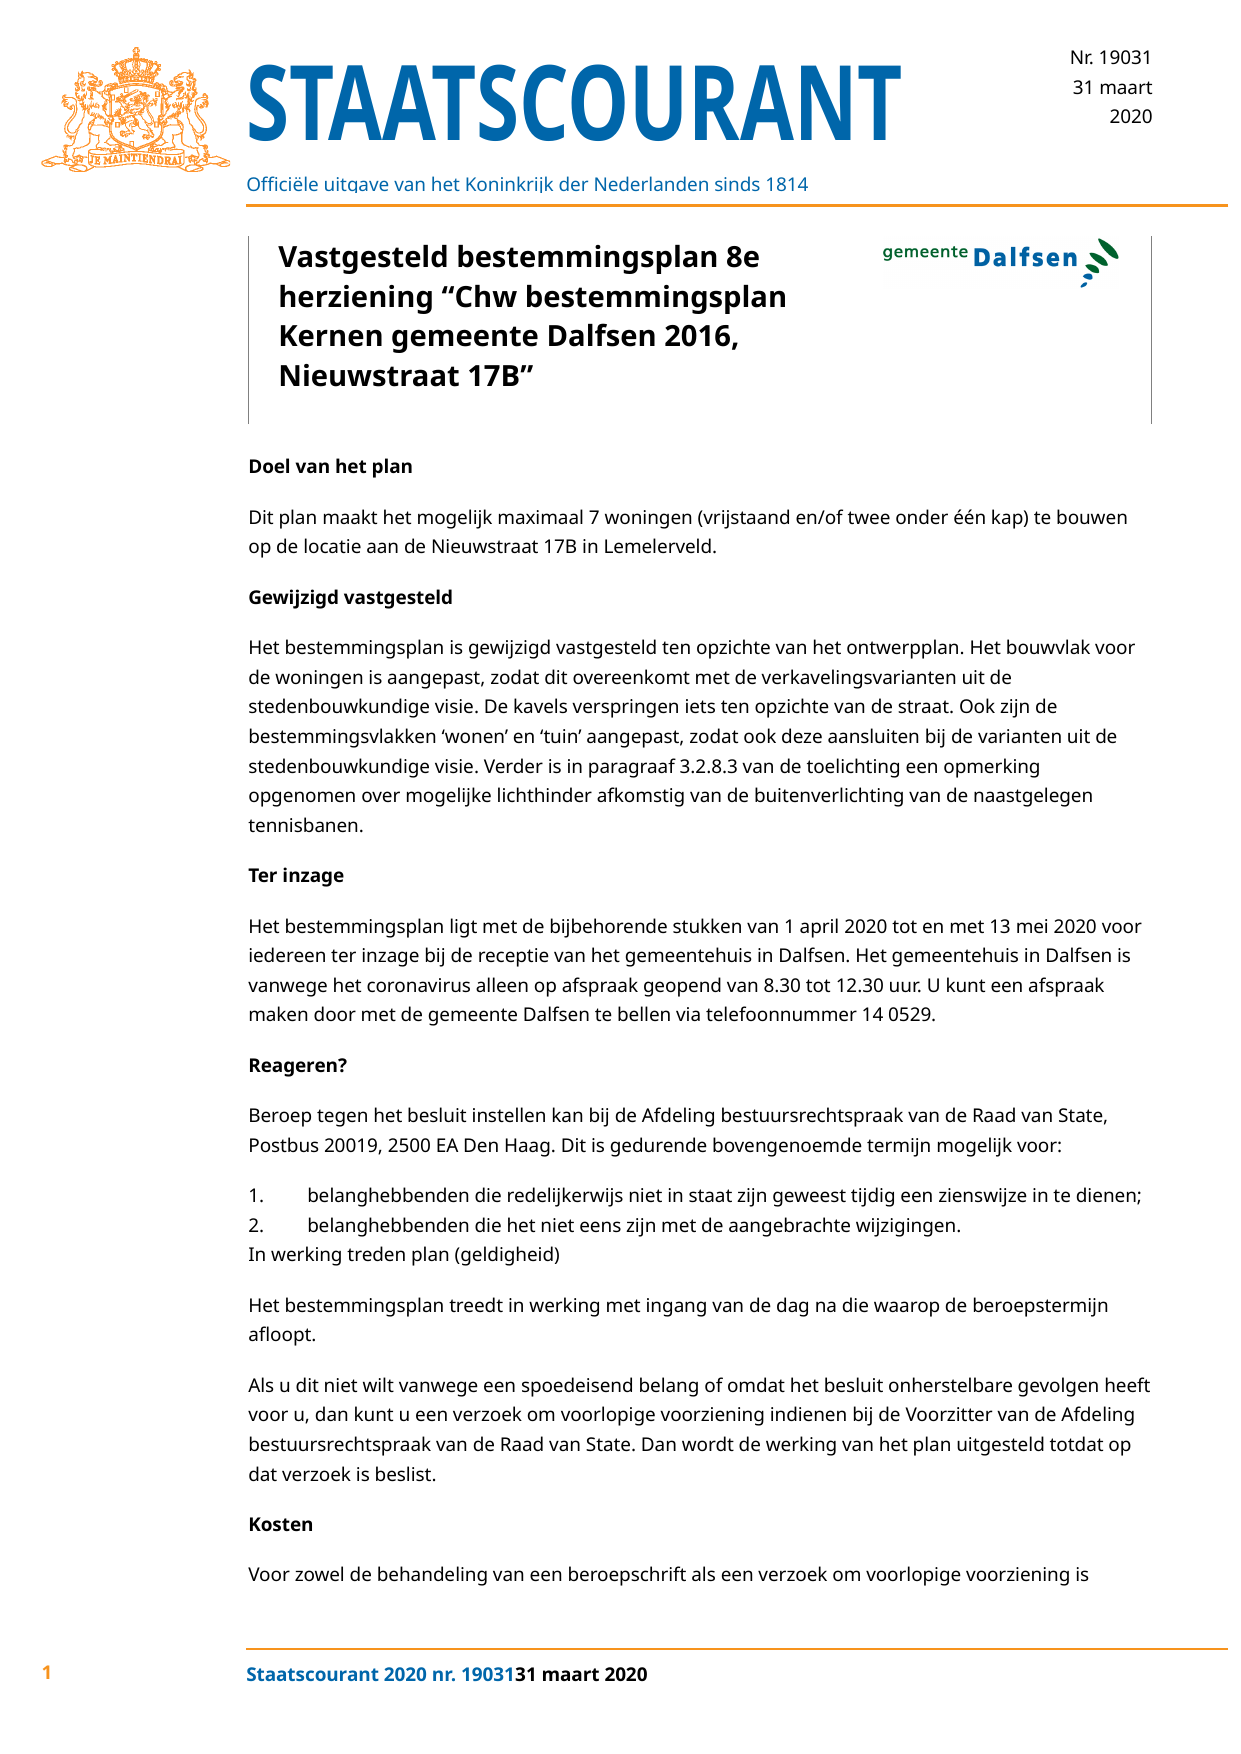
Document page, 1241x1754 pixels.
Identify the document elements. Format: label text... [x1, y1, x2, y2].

list belanghebbenden die het niet eens zijn met de aangebrachte wijzigingen. [248, 1212, 1152, 1238]
text Gewijzigd vastgesteld [248, 584, 1152, 610]
text Kosten [248, 1511, 1152, 1537]
text Voor zowel de behandeling van een beroepschrift als een verzoek om voorlopige voorziening is [248, 1562, 1152, 1587]
picture [41, 47, 231, 172]
text In werking treden plan (geldigheid) [248, 1242, 1152, 1267]
text Doel van het plan [248, 454, 1152, 479]
text Beroep tegen het besluit instellen kan bij de Afdeling bestuursrechtspraak van de Raad van State, Postbus 20019, 2500 EA Den Haag. Dit is gedurende bovengenoemde termijn mogelijk voor: [248, 1102, 1152, 1158]
text Ter inzage [248, 862, 1152, 888]
list belanghebbenden die redelijkerwijs niet in staat zijn geweest tijdig een zienswijze in te dienen; [248, 1182, 1152, 1208]
table_header [850, 236, 1151, 424]
text Het bestemmingsplan treedt in werking met ingang van de dag na die waarop de beroepstermijn afloopt. [248, 1292, 1152, 1347]
text Het bestemmingsplan ligt met de bijbehorende stukken van 1 april 2020 tot en met 13 mei 2020 voor iedereen ter inzage bij de receptie van het gemeentehuis in Dalfsen. Het gemeentehuis in Dalfsen is vanwege het coronavirus alleen op afspraak geopend van 8.30 tot 12.30 uur. U kunt een afspraak maken door met de gemeente Dalfsen te bellen via telefoonnummer 14 0529. [248, 913, 1152, 1027]
text Dit plan maakt het mogelijk maximaal 7 woningen (vrijstaand en/of twee onder één kap) te bouwen op de locatie aan de Nieuwstraat 17B in Lemelerveld. [248, 504, 1152, 559]
text Reageren? [248, 1052, 1152, 1078]
text Als u dit niet wilt vanwege een spoedeisend belang of omdat het besluit onherstelbare gevolgen heeft voor u, dan kunt u een verzoek om voorlopige voorziening indienen bij de Voorzitter van de Afdeling bestuursrechtspraak van de Raad van State. Dan wordt de werking van het plan uitgesteld totdat op dat verzoek is beslist. [248, 1372, 1152, 1486]
table_header Vastgesteld bestemmingsplan 8e herziening “Chw bestemmingsplan Kernen gemeente Dalfsen 2016, Nieuwstraat 17B” [249, 236, 850, 424]
text Het bestemmingsplan is gewijzigd vastgesteld ten opzichte van het ontwerpplan. Het bouwvlak voor de woningen is aangepast, zodat dit overeenkomt met de verkavelingsvarianten uit de stedenbouwkundige visie. De kavels verspringen iets ten opzichte van de straat. Ook zijn de bestemmingsvlakken ‘wonen’ en ‘tuin’ aangepast, zodat ook deze aansluiten bij de varianten uit de stedenbouwkundige visie. Verder is in paragraaf 3.2.8.3 van de toelichting een opmerking opgenomen over mogelijke lichthinder afkomstig van de buitenverlichting van de naastgelegen tennisbanen. [248, 634, 1152, 838]
picture [882, 236, 1119, 289]
